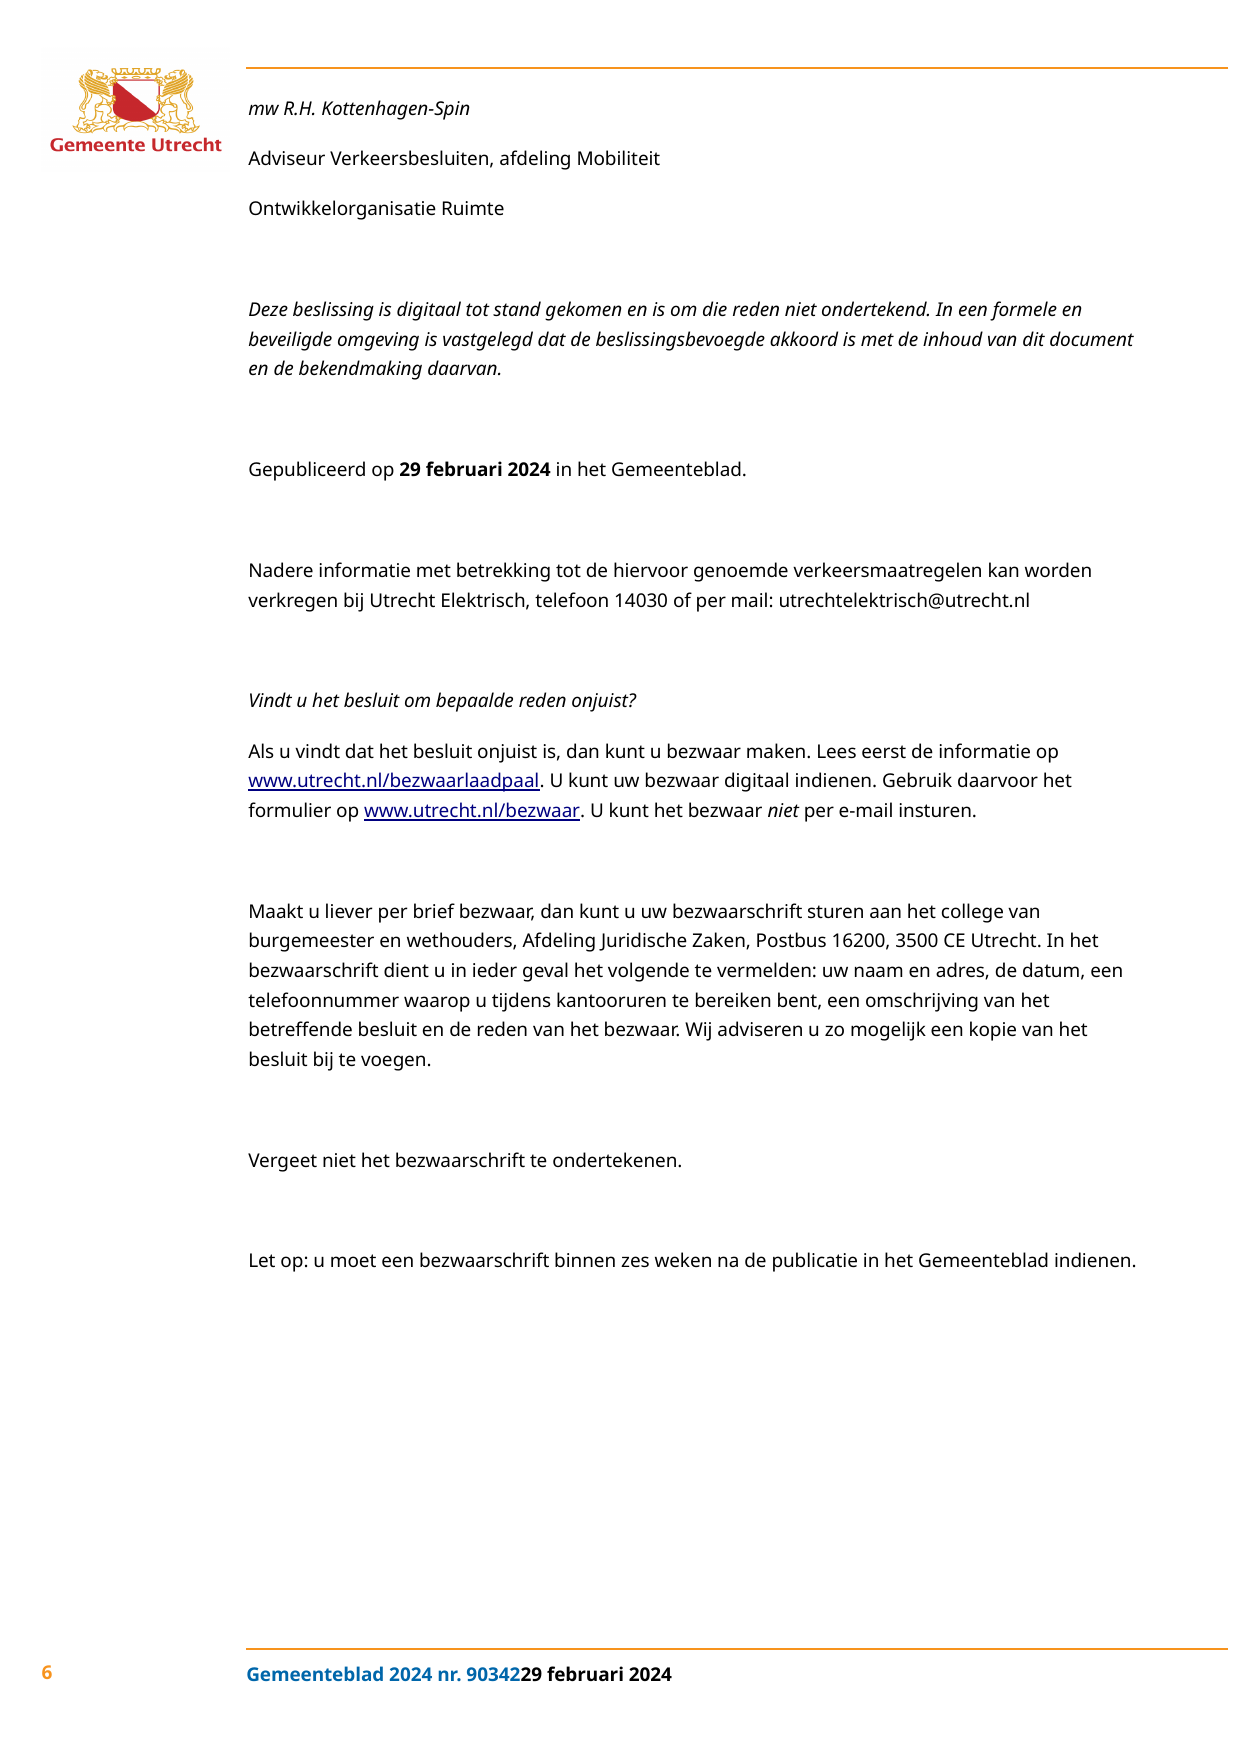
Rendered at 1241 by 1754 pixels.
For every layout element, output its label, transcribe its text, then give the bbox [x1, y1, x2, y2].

text Adviseur Verkeersbesluiten, afdeling Mobiliteit [248, 145, 1152, 171]
text Gepubliceerd op 29 februari 2024 in het Gemeenteblad. [248, 456, 1152, 482]
picture [41, 47, 231, 172]
text Maakt u liever per brief bezwaar, dan kunt u uw bezwaarschrift sturen aan het college van burgemeester en wethouders, Afdeling Juridische Zaken, Postbus 16200, 3500 CE Utrecht. In het bezwaarschrift dient u in ieder geval het volgende te vermelden: uw naam en adres, de datum, een telefoonnummer waarop u tijdens kantooruren te bereiken bent, een omschrijving van het betreffende besluit en de reden van het bezwaar. Wij adviseren u zo mogelijk een kopie van het besluit bij te voegen. [248, 898, 1152, 1072]
text Deze beslissing is digitaal tot stand gekomen en is om die reden niet ondertekend. In een formele en beveiligde omgeving is vastgelegd dat de beslissingsbevoegde akkoord is met de inhoud van dit document en de bekendmaking daarvan. [248, 296, 1152, 381]
text Vergeet niet het bezwaarschrift te ondertekenen. [248, 1147, 1152, 1173]
text Let op: u moet een bezwaarschrift binnen zes weken na de publicatie in het Gemeenteblad indienen. [248, 1248, 1152, 1273]
text Ontwikkelorganisatie Ruimte [248, 196, 1152, 221]
text mw R.H. Kottenhagen-Spin [248, 95, 1152, 121]
text Nadere informatie met betrekking tot de hiervoor genoemde verkeersmaatregelen kan worden verkregen bij Utrecht Elektrisch, telefoon 14030 of per mail: utrechtelektrisch@utrecht.nl [248, 557, 1152, 613]
text Vindt u het besluit om bepaalde reden onjuist? [248, 688, 1152, 713]
text Als u vindt dat het besluit onjuist is, dan kunt u bezwaar maken. Lees eerst de informatie op www.utrecht.nl/bezwaarlaadpaal. U kunt uw bezwaar digitaal indienen. Gebruik daarvoor het formulier op www.utrecht.nl/bezwaar. U kunt het bezwaar niet per e-mail insturen. [248, 738, 1152, 823]
